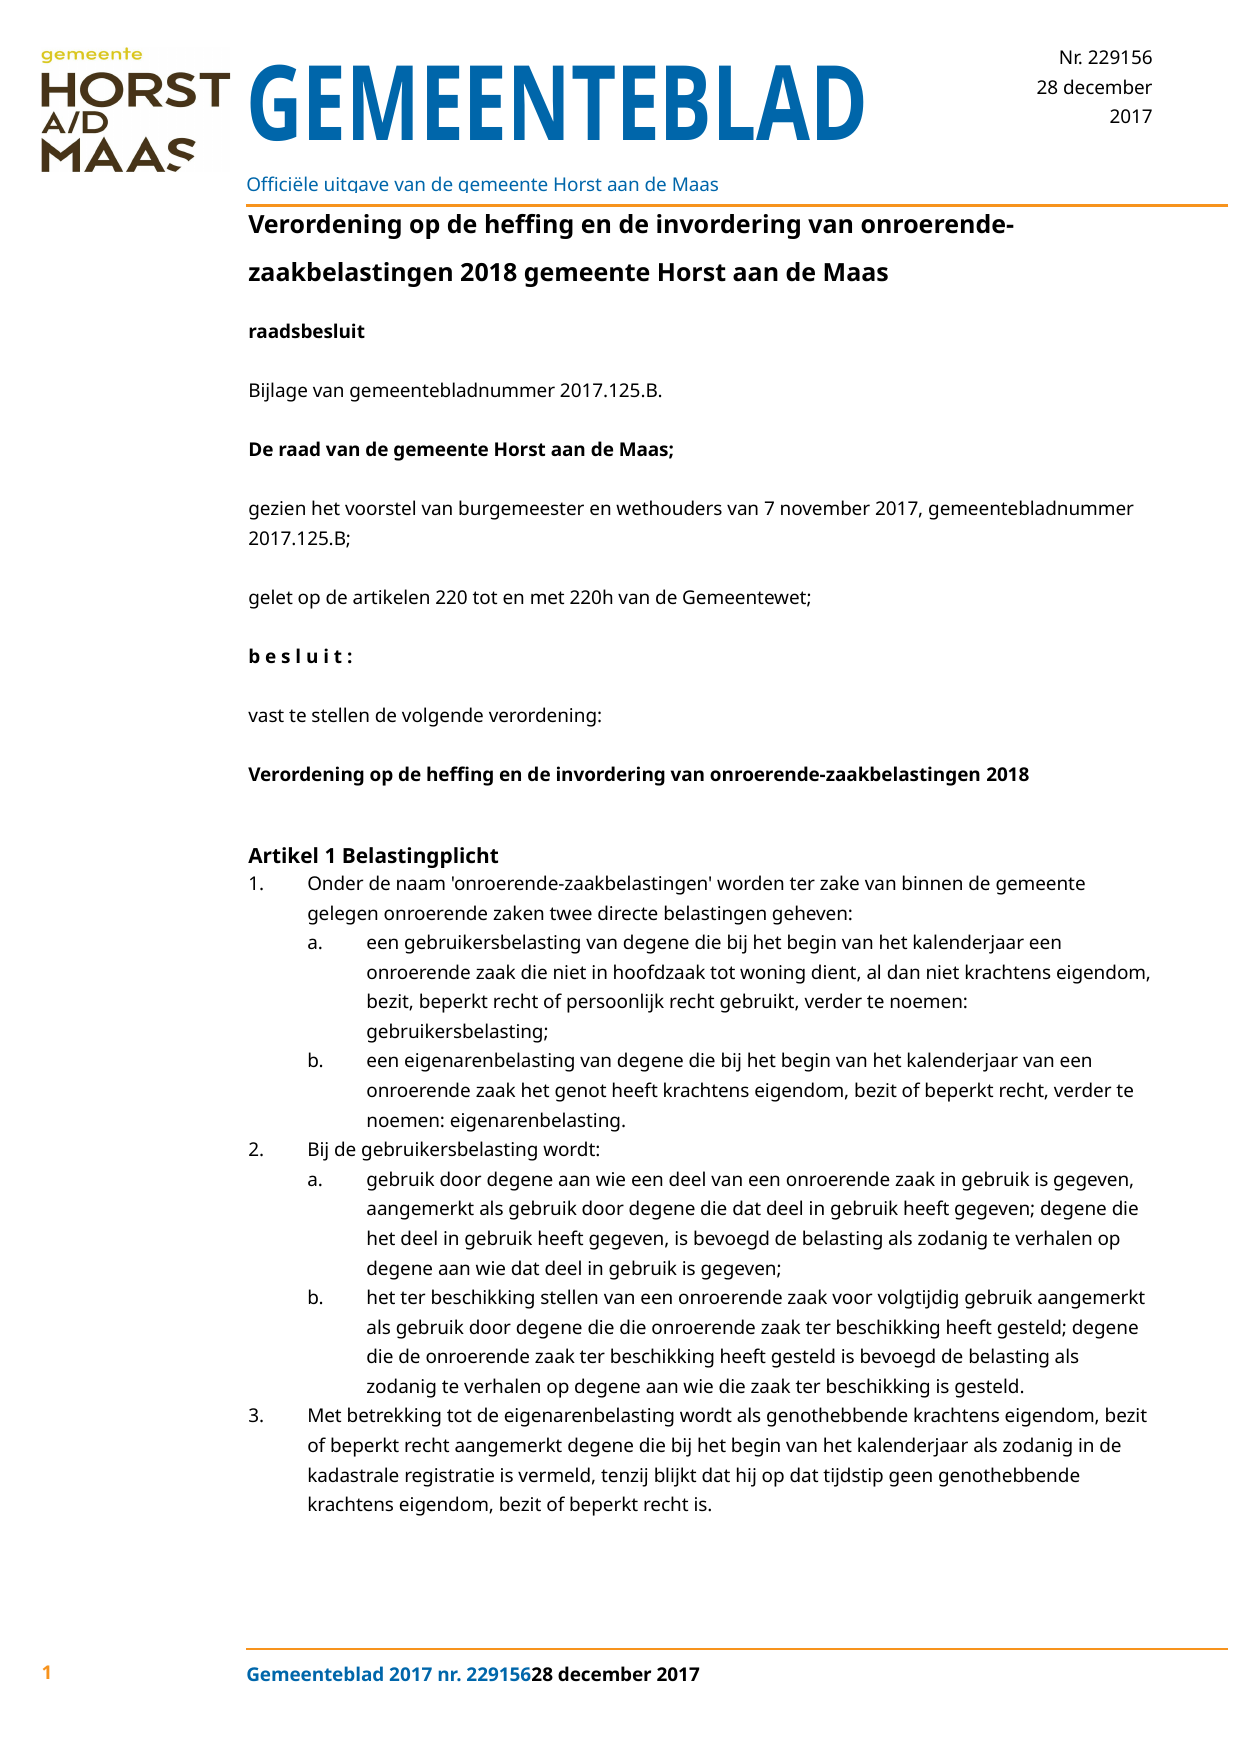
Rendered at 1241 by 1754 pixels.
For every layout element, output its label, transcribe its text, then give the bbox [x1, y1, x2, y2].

text b e s l u i t : [248, 643, 1152, 669]
text gelet op de artikelen 220 tot en met 220h van de Gemeentewet; [248, 584, 1152, 610]
text Bijlage van gemeentebladnummer 2017.125.B. [248, 377, 1152, 403]
list een gebruikersbelasting van degene die bij het begin van het kalenderjaar een onroerende zaak die niet in hoofdzaak tot woning dient, al dan niet krachtens eigendom, bezit, beperkt recht of persoonlijk recht gebruikt, verder te noemen: gebruikersbelasting; [307, 929, 1152, 1044]
list Onder de naam 'onroerende-zaakbelastingen' worden ter zake van binnen de gemeente gelegen onroerende zaken twee directe belastingen geheven: [248, 870, 1152, 925]
list Bij de gebruikersbelasting wordt: [248, 1136, 1152, 1162]
list het ter beschikking stellen van een onroerende zaak voor volgtijdig gebruik aangemerkt als gebruik door degene die die onroerende zaak ter beschikking heeft gesteld; degene die de onroerende zaak ter beschikking heeft gesteld is bevoegd de belasting als zodanig te verhalen op degene aan wie die zaak ter beschikking is gesteld. [307, 1284, 1152, 1399]
list gebruik door degene aan wie een deel van een onroerende zaak in gebruik is gegeven, aangemerkt als gebruik door degene die dat deel in gebruik heeft gegeven; degene die het deel in gebruik heeft gegeven, is bevoegd de belasting als zodanig te verhalen op degene aan wie dat deel in gebruik is gegeven; [307, 1166, 1152, 1280]
picture [41, 47, 231, 172]
text gezien het voorstel van burgemeester en wethouders van 7 november 2017, gemeentebladnummer 2017.125.B; [248, 495, 1152, 551]
text Verordening op de heffing en de invordering van onroerende-zaakbelastingen 2018 gemeente Horst aan de Maas [248, 207, 1152, 288]
text vast te stellen de volgende verordening: [248, 702, 1152, 728]
text raadsbesluit [248, 318, 1152, 344]
list een eigenarenbelasting van degene die bij het begin van het kalenderjaar van een onroerende zaak het genot heeft krachtens eigendom, bezit of beperkt recht, verder te noemen: eigenarenbelasting. [307, 1048, 1152, 1132]
text Artikel 1 Belastingplicht [248, 842, 1152, 870]
text De raad van de gemeente Horst aan de Maas; [248, 436, 1152, 462]
text Verordening op de heffing en de invordering van onroerende-zaakbelastingen 2018 [248, 762, 1152, 787]
list Met betrekking tot de eigenarenbelasting wordt als genothebbende krachtens eigendom, bezit of beperkt recht aangemerkt degene die bij het begin van het kalenderjaar als zodanig in de kadastrale registratie is vermeld, tenzij blijkt dat hij op dat tijdstip geen genothebbende krachtens eigendom, bezit of beperkt recht is. [248, 1403, 1152, 1517]
